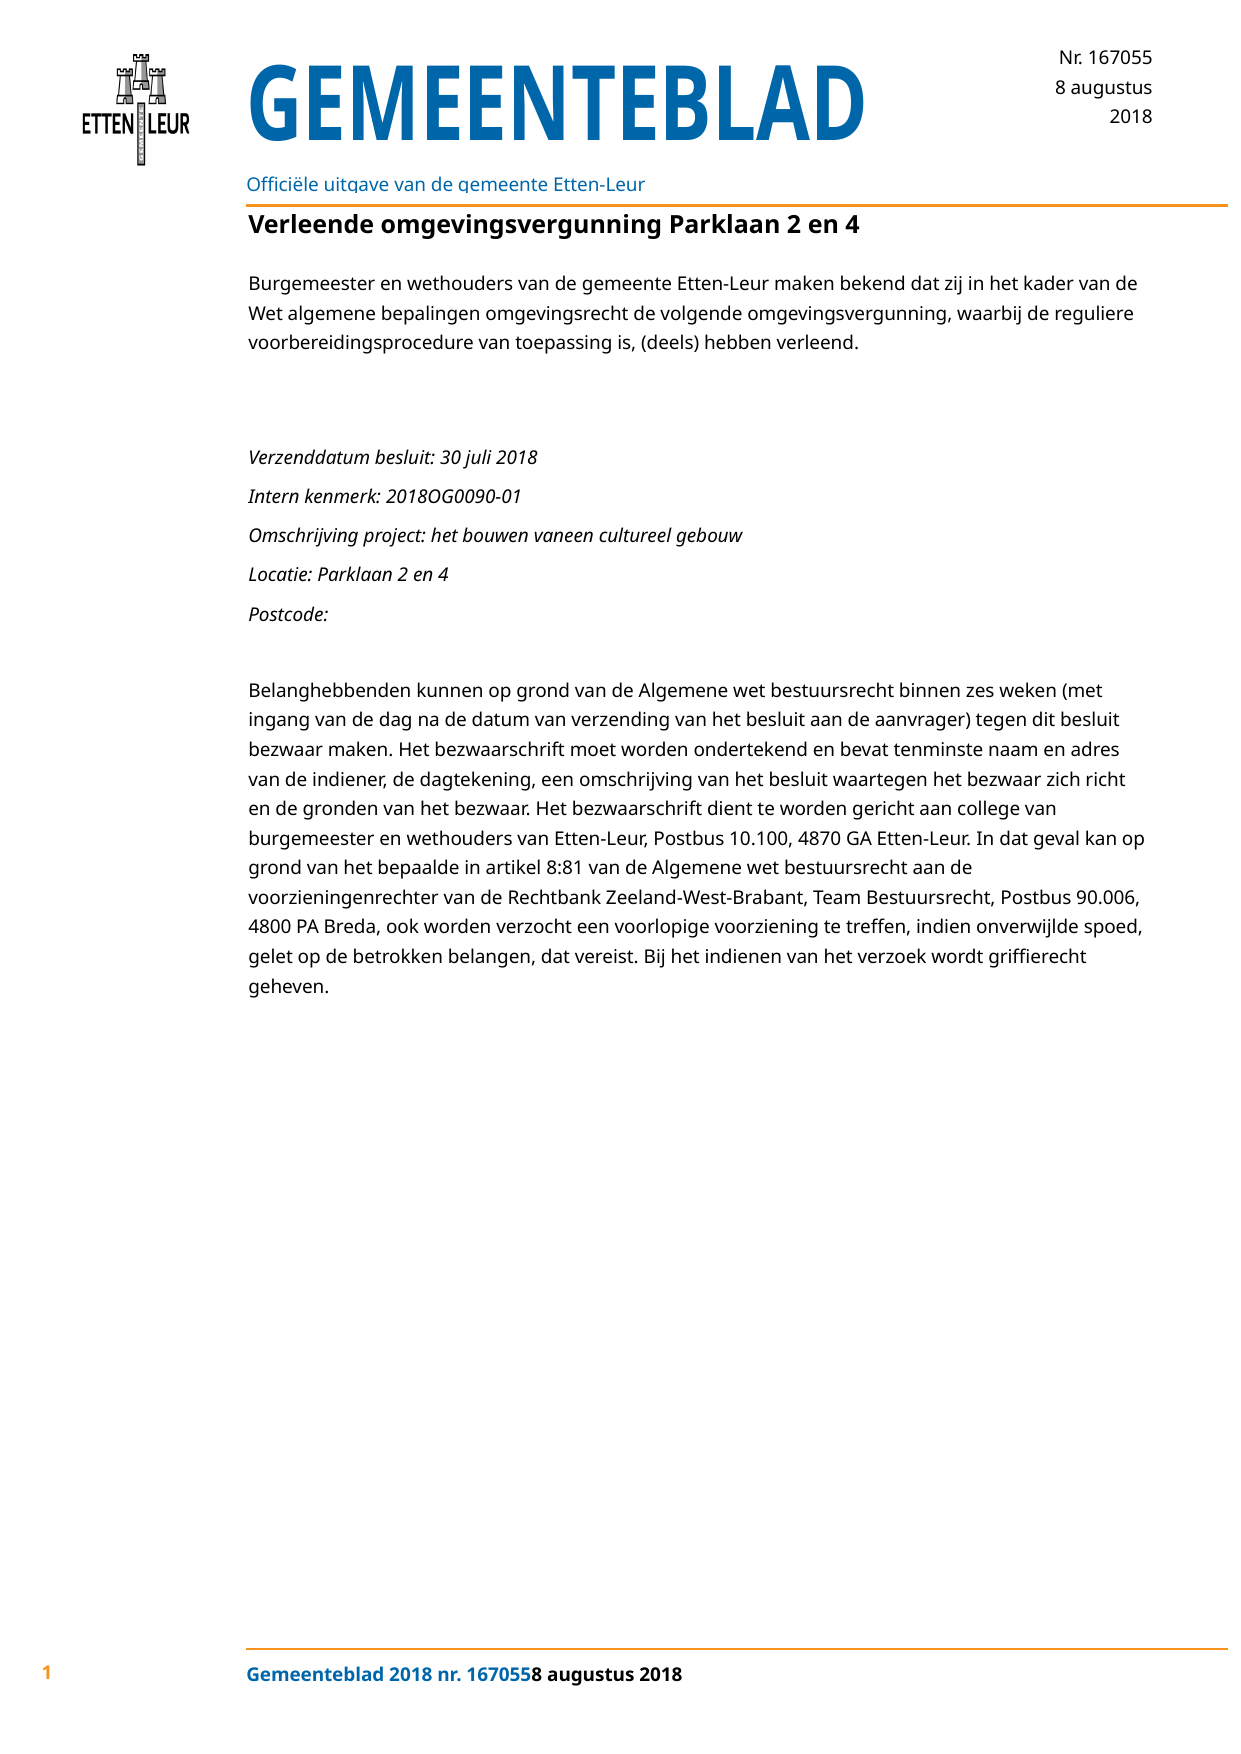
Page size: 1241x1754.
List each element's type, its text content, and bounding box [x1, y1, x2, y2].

text Locatie: Parklaan 2 en 4 [248, 562, 1152, 587]
text Omschrijving project: het bouwen vaneen cultureel gebouw [248, 522, 1152, 548]
text Intern kenmerk: 2018OG0090-01 [248, 483, 1152, 509]
picture [41, 47, 231, 172]
text Burgemeester en wethouders van de gemeente Etten-Leur maken bekend dat zij in het kader van de Wet algemene bepalingen omgevingsrecht de volgende omgevingsvergunning, waarbij de reguliere voorbereidingsprocedure van toepassing is, (deels) hebben verleend. [248, 270, 1152, 355]
text Verleende omgevingsvergunning Parklaan 2 en 4 [248, 207, 1152, 241]
text Postcode: [248, 601, 1152, 627]
text Verzenddatum besluit: 30 juli 2018 [248, 444, 1152, 469]
text Belanghebbenden kunnen op grond van de Algemene wet bestuursrecht binnen zes weken (met ingang van de dag na de datum van verzending van het besluit aan de aanvrager) tegen dit besluit bezwaar maken. Het bezwaarschrift moet worden ondertekend en bevat tenminste naam en adres van de indiener, de dagtekening, een omschrijving van het besluit waartegen het bezwaar zich richt en de gronden van het bezwaar. Het bezwaarschrift dient te worden gericht aan college van burgemeester en wethouders van Etten-Leur, Postbus 10.100, 4870 GA Etten-Leur. In dat geval kan op grond van het bepaalde in artikel 8:81 van de Algemene wet bestuursrecht aan de voorzieningenrechter van de Rechtbank Zeeland-West-Brabant, Team Bestuursrecht, Postbus 90.006, 4800 PA Breda, ook worden verzocht een voorlopige voorziening te treffen, indien onverwijlde spoed, gelet op de betrokken belangen, dat vereist. Bij het indienen van het verzoek wordt griffierecht geheven. [248, 677, 1152, 999]
